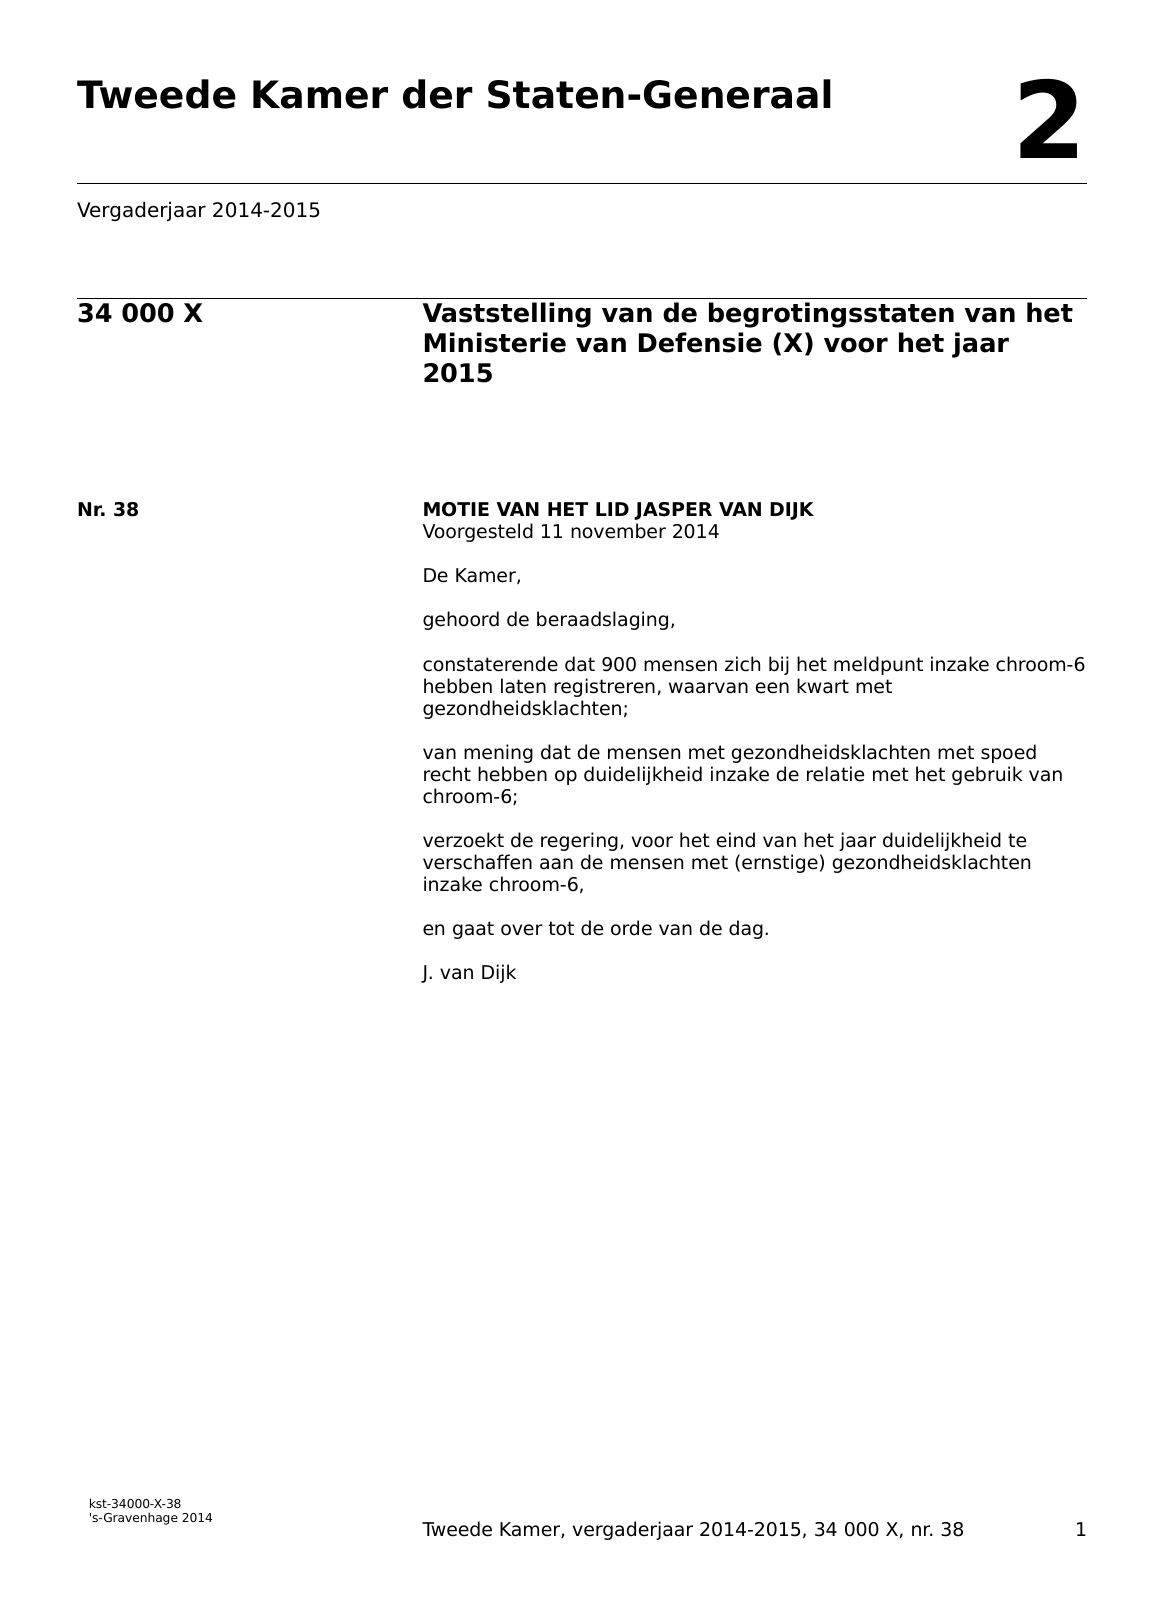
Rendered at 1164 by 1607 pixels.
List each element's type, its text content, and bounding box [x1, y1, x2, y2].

subtitle 34 000 X Vaststelling van de begrotingsstaten van het Ministerie van Defensie (X) voor het jaar 2015 [77, 299, 1087, 388]
text J. van Dijk [422, 962, 1087, 984]
text Voorgesteld 11 november 2014 [422, 521, 1087, 543]
table_header 2 [886, 59, 1087, 183]
text kst-34000-X-38 [88, 1497, 323, 1511]
text verzoekt de regering, voor het eind van het jaar duidelijkheid te verschaffen aan de mensen met (ernstige) gezondheidsklachten inzake chroom-6, [422, 830, 1087, 896]
text gehoord de beraadslaging, [422, 609, 1087, 631]
text De Kamer, [422, 565, 1087, 587]
text constaterende dat 900 mensen zich bij het meldpunt inzake chroom-6 hebben laten registreren, waarvan een kwart met gezondheidsklachten; [422, 653, 1087, 719]
text 's-Gravenhage 2014 [88, 1511, 323, 1525]
text van mening dat de mensen met gezondheidsklachten met spoed recht hebben op duidelijkheid inzake de relatie met het gebruik van chroom-6; [422, 742, 1087, 808]
table_cell Vergaderjaar 2014-2015 [77, 184, 1087, 298]
text en gaat over tot de orde van de dag. [422, 918, 1087, 940]
subtitle Nr. 38 MOTIE VAN HET LID JASPER VAN DIJK [77, 499, 1087, 521]
table_header Tweede Kamer der Staten-Generaal [77, 59, 886, 183]
